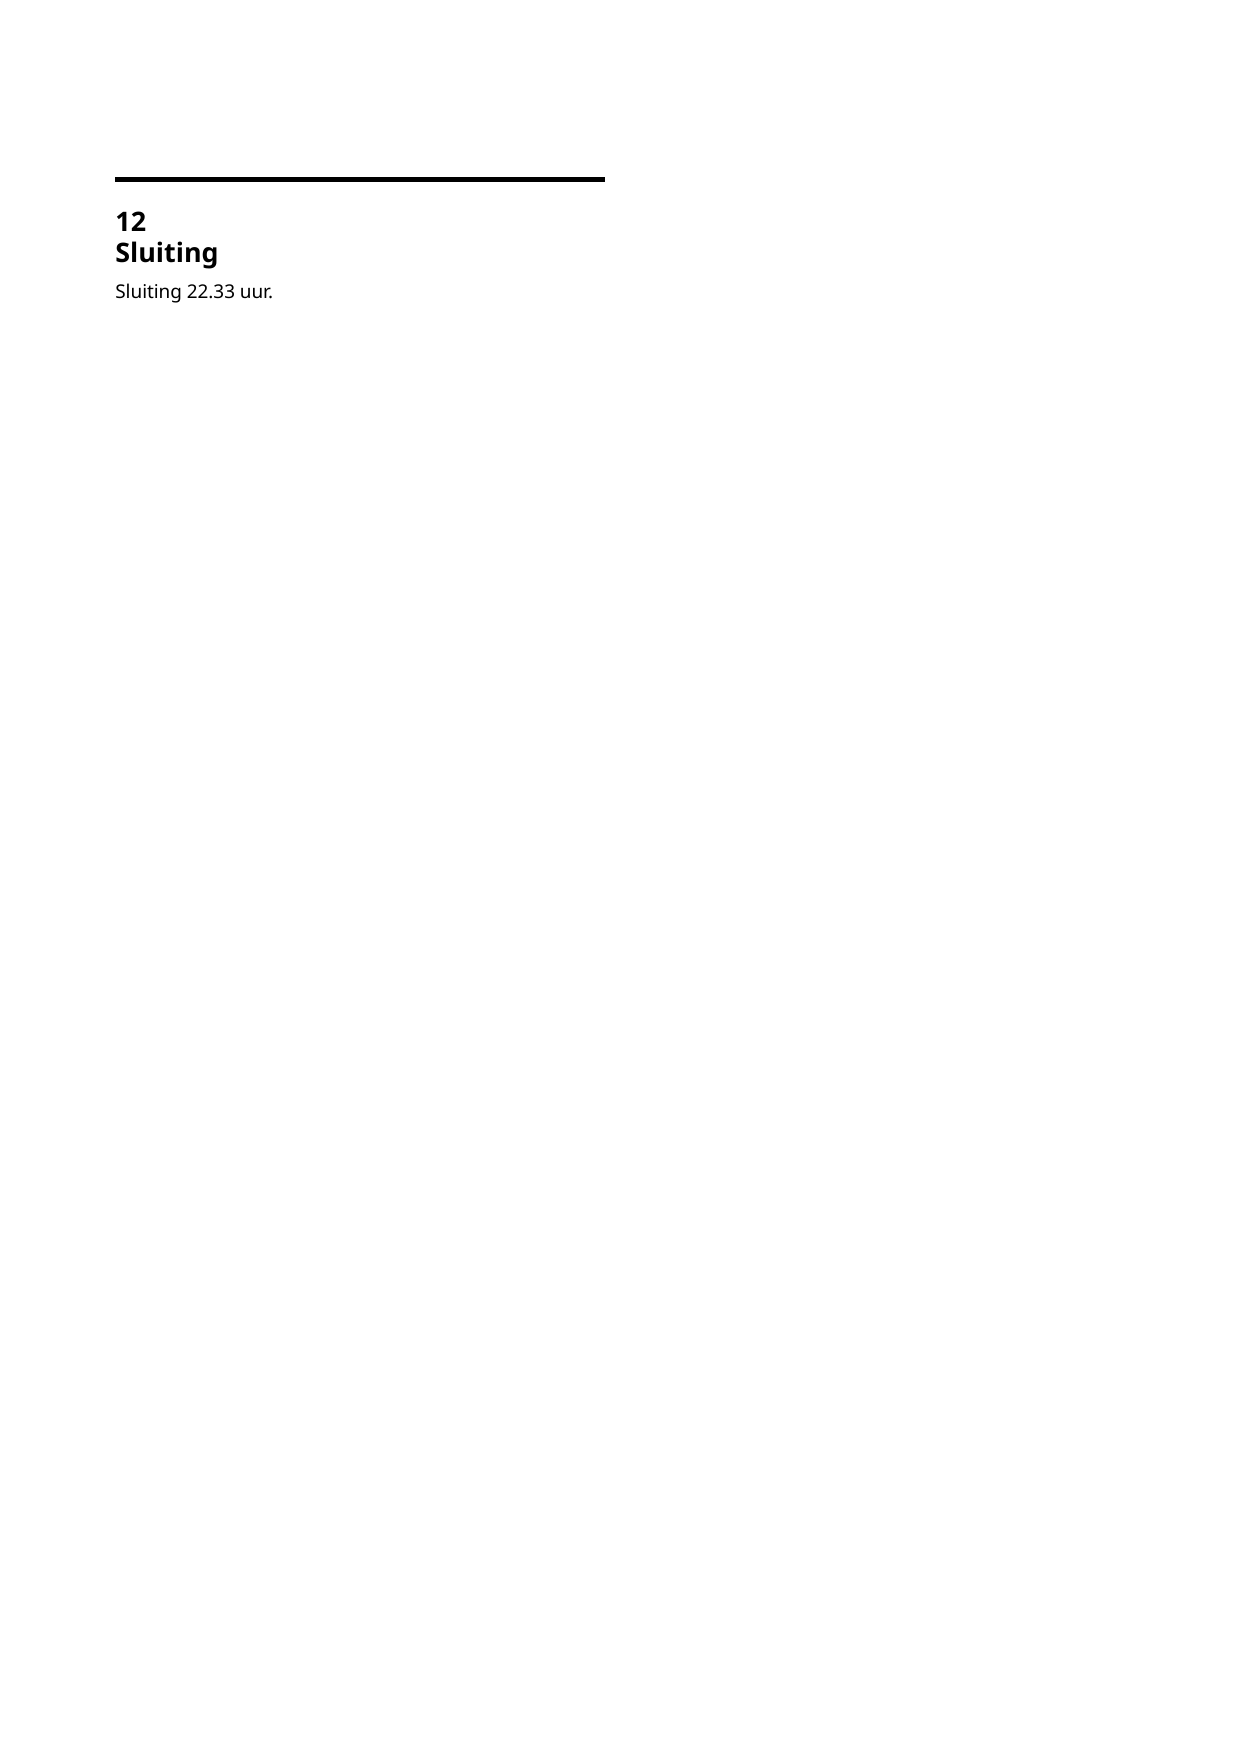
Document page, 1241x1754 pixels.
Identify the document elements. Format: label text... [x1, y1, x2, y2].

text 12 [115, 203, 605, 239]
text Sluiting [115, 239, 605, 283]
text Sluiting 22.33 uur. [115, 283, 605, 302]
